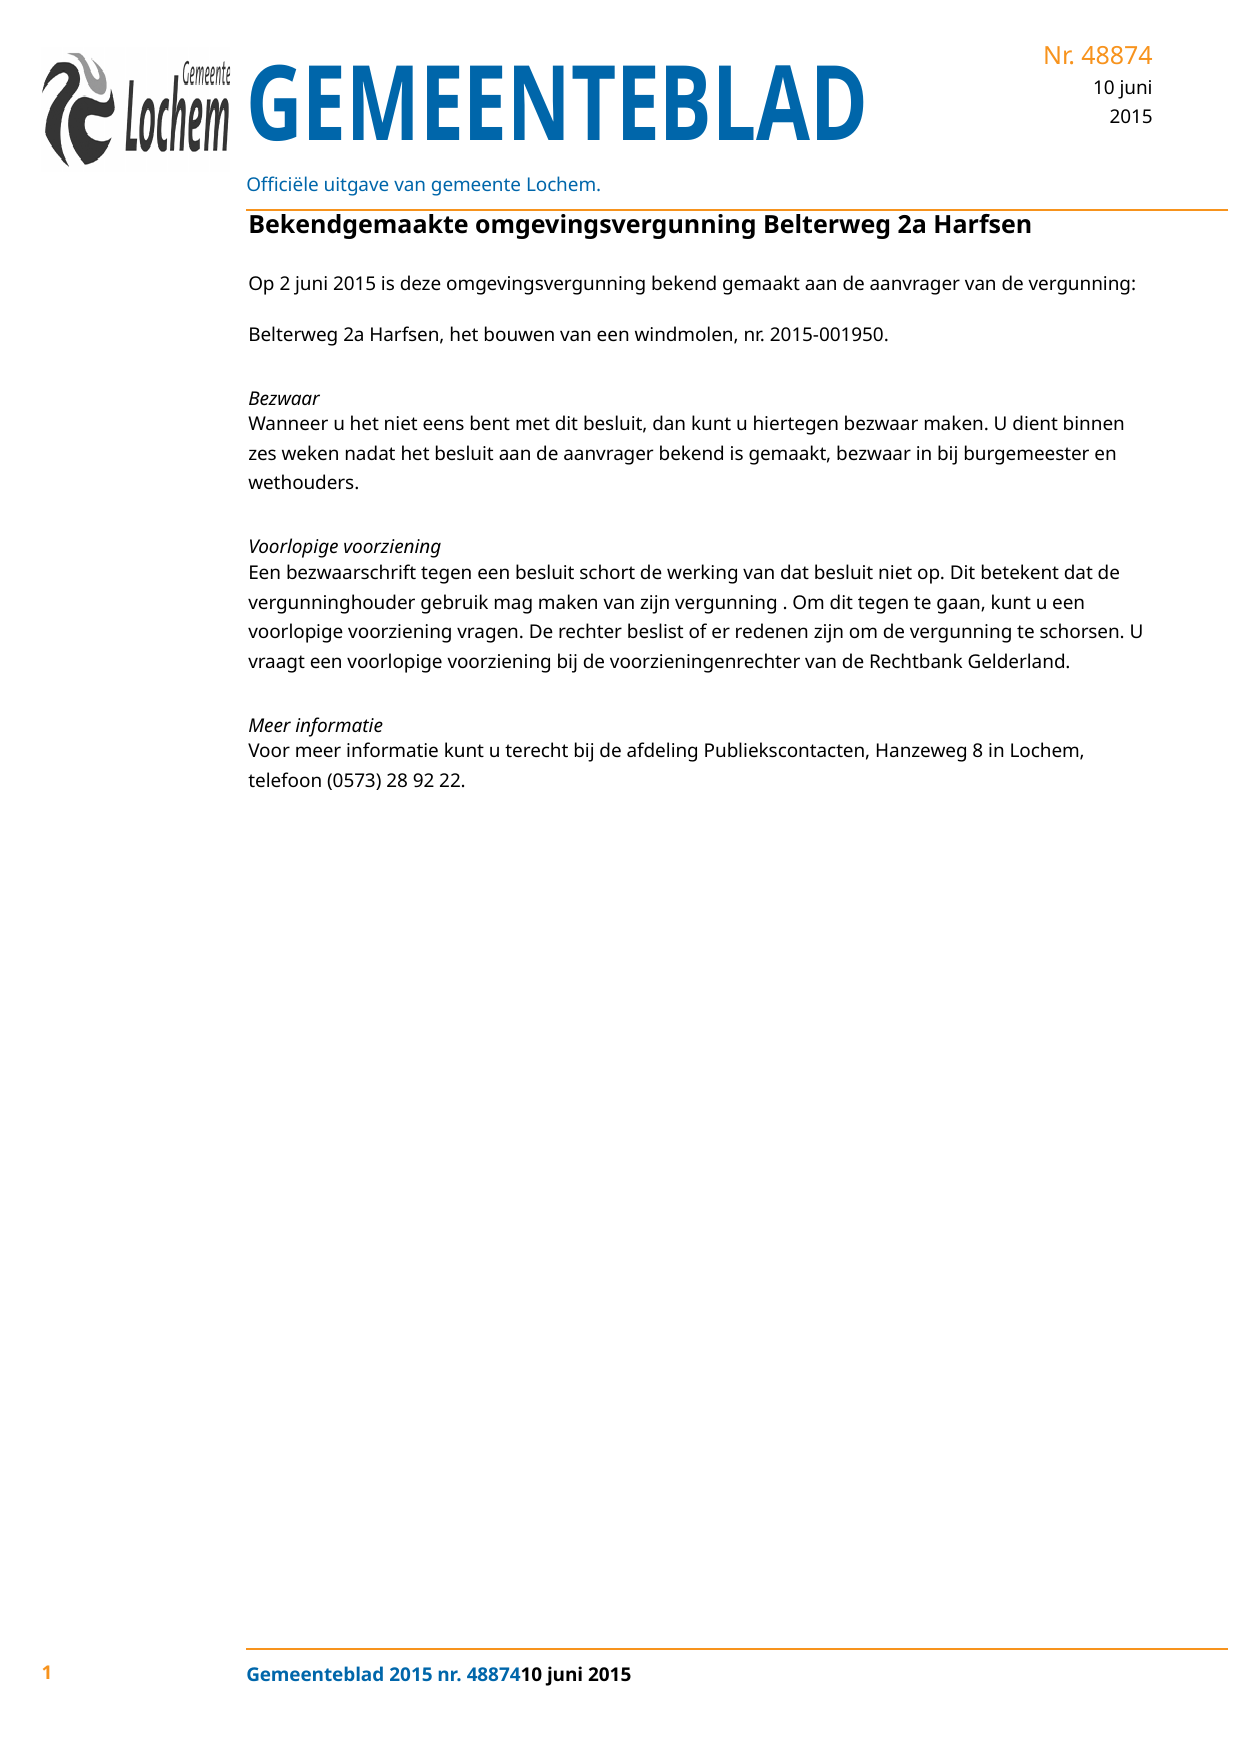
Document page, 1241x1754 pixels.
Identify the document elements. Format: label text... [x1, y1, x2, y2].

text Op 2 juni 2015 is deze omgevingsvergunning bekend gemaakt aan de aanvrager van de vergunning: [248, 270, 1152, 296]
text Bezwaar [248, 385, 1152, 410]
text Meer informatie [248, 712, 1152, 738]
text Een bezwaarschrift tegen een besluit schort de werking van dat besluit niet op. Dit betekent dat de vergunninghouder gebruik mag maken van zijn vergunning . Om dit tegen te gaan, kunt u een voorlopige voorziening vragen. De rechter beslist of er redenen zijn om de vergunning te schorsen. U vraagt een voorlopige voorziening bij de voorzieningenrechter van de Rechtbank Gelderland. [248, 559, 1152, 674]
text Belterweg 2a Harfsen, het bouwen van een windmolen, nr. 2015-001950. [248, 321, 1152, 346]
text Voor meer informatie kunt u terecht bij de afdeling Publiekscontacten, Hanzeweg 8 in Lochem, telefoon (0573) 28 92 22. [248, 738, 1152, 793]
text Wanneer u het niet eens bent met dit besluit, dan kunt u hiertegen bezwaar maken. U dient binnen zes weken nadat het besluit aan de aanvrager bekend is gemaakt, bezwaar in bij burgemeester en wethouders. [248, 410, 1152, 495]
text Voorlopige voorziening [248, 533, 1152, 559]
picture [41, 47, 231, 172]
text Bekendgemaakte omgevingsvergunning Belterweg 2a Harfsen [248, 211, 1152, 241]
